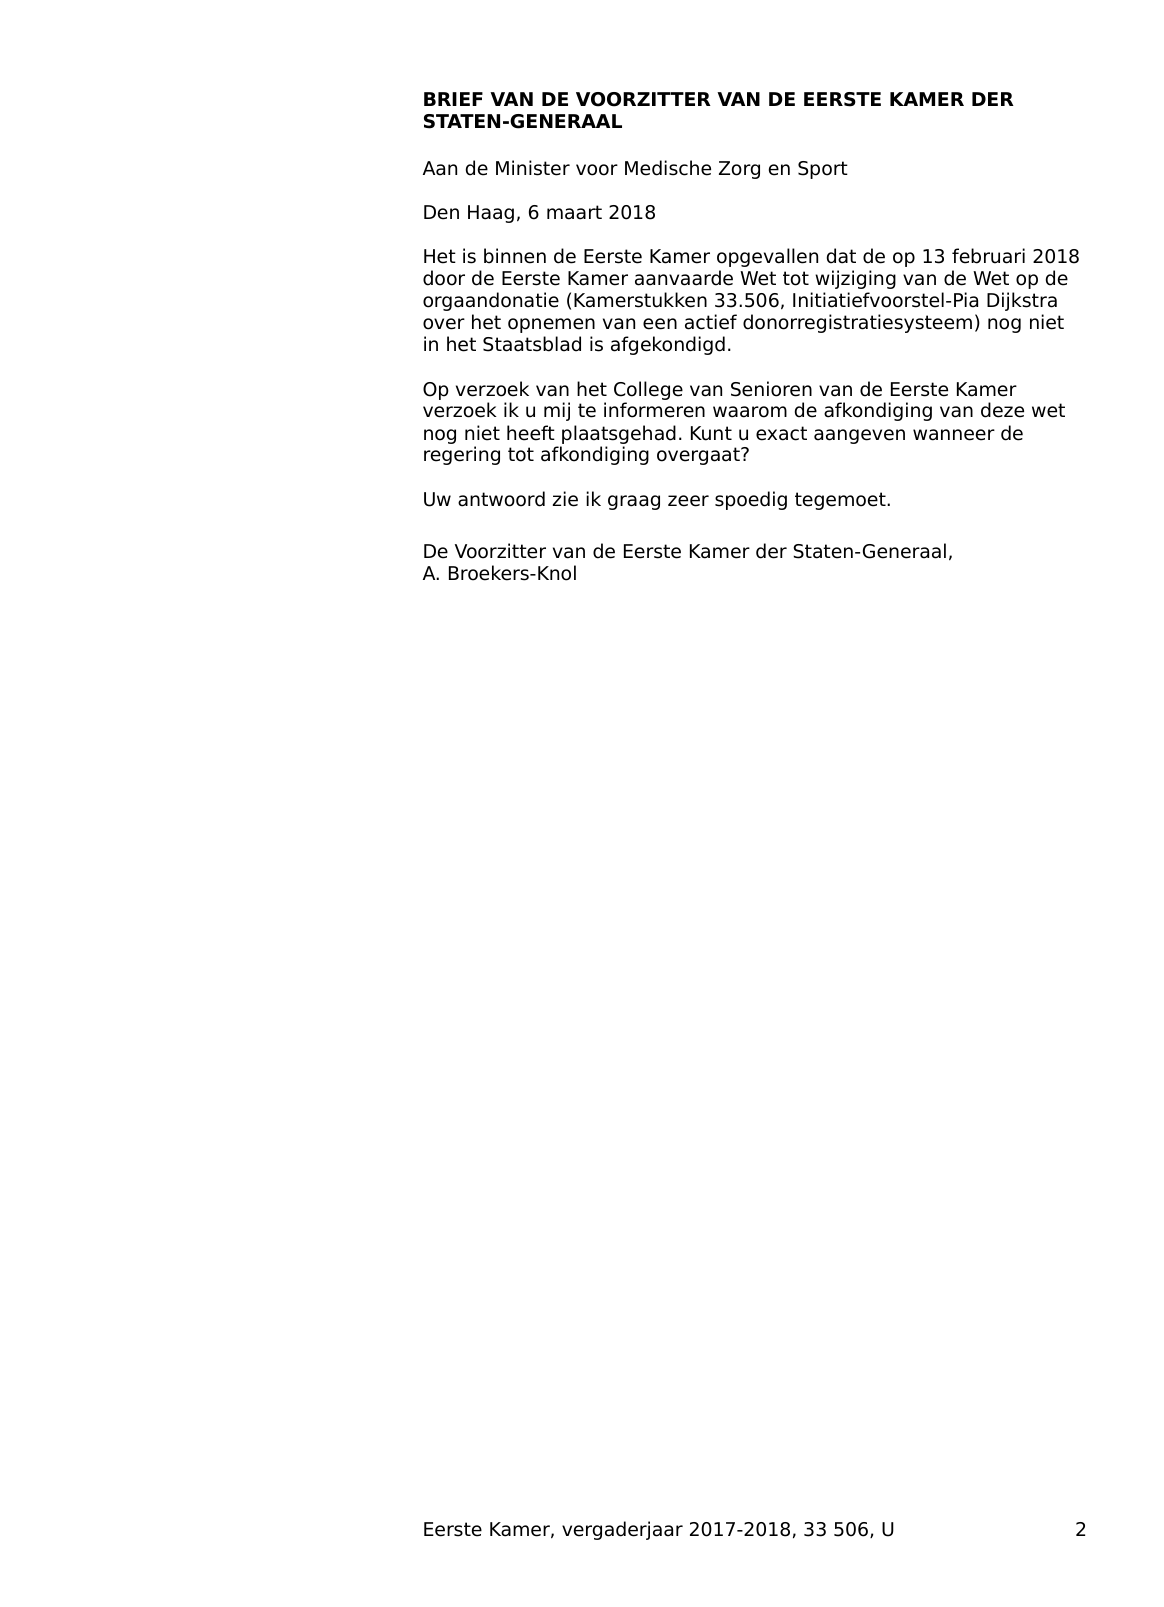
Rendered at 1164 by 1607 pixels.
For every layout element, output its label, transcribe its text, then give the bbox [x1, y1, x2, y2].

text Op verzoek van het College van Senioren van de Eerste Kamer verzoek ik u mij te informeren waarom de afkondiging van deze wet nog niet heeft plaatsgehad. Kunt u exact aangeven wanneer de regering tot afkondiging overgaat? [422, 378, 1087, 466]
text Aan de Minister voor Medische Zorg en Sport [422, 158, 1087, 180]
text Uw antwoord zie ik graag zeer spoedig tegemoet. [422, 488, 1087, 511]
text De Voorzitter van de Eerste Kamer der Staten-Generaal, A. Broekers-Knol [422, 541, 1087, 584]
text Het is binnen de Eerste Kamer opgevallen dat de op 13 februari 2018 door de Eerste Kamer aanvaarde Wet tot wijziging van de Wet op de orgaandonatie (Kamerstukken 33.506, Initiatiefvoorstel-Pia Dijkstra over het opnemen van een actief donorregistratiesysteem) nog niet in het Staatsblad is afgekondigd. [422, 246, 1087, 356]
text Den Haag, 6 maart 2018 [422, 202, 1087, 224]
subtitle BRIEF VAN DE VOORZITTER VAN DE EERSTE KAMER DER STATEN-GENERAAL [422, 89, 1087, 133]
